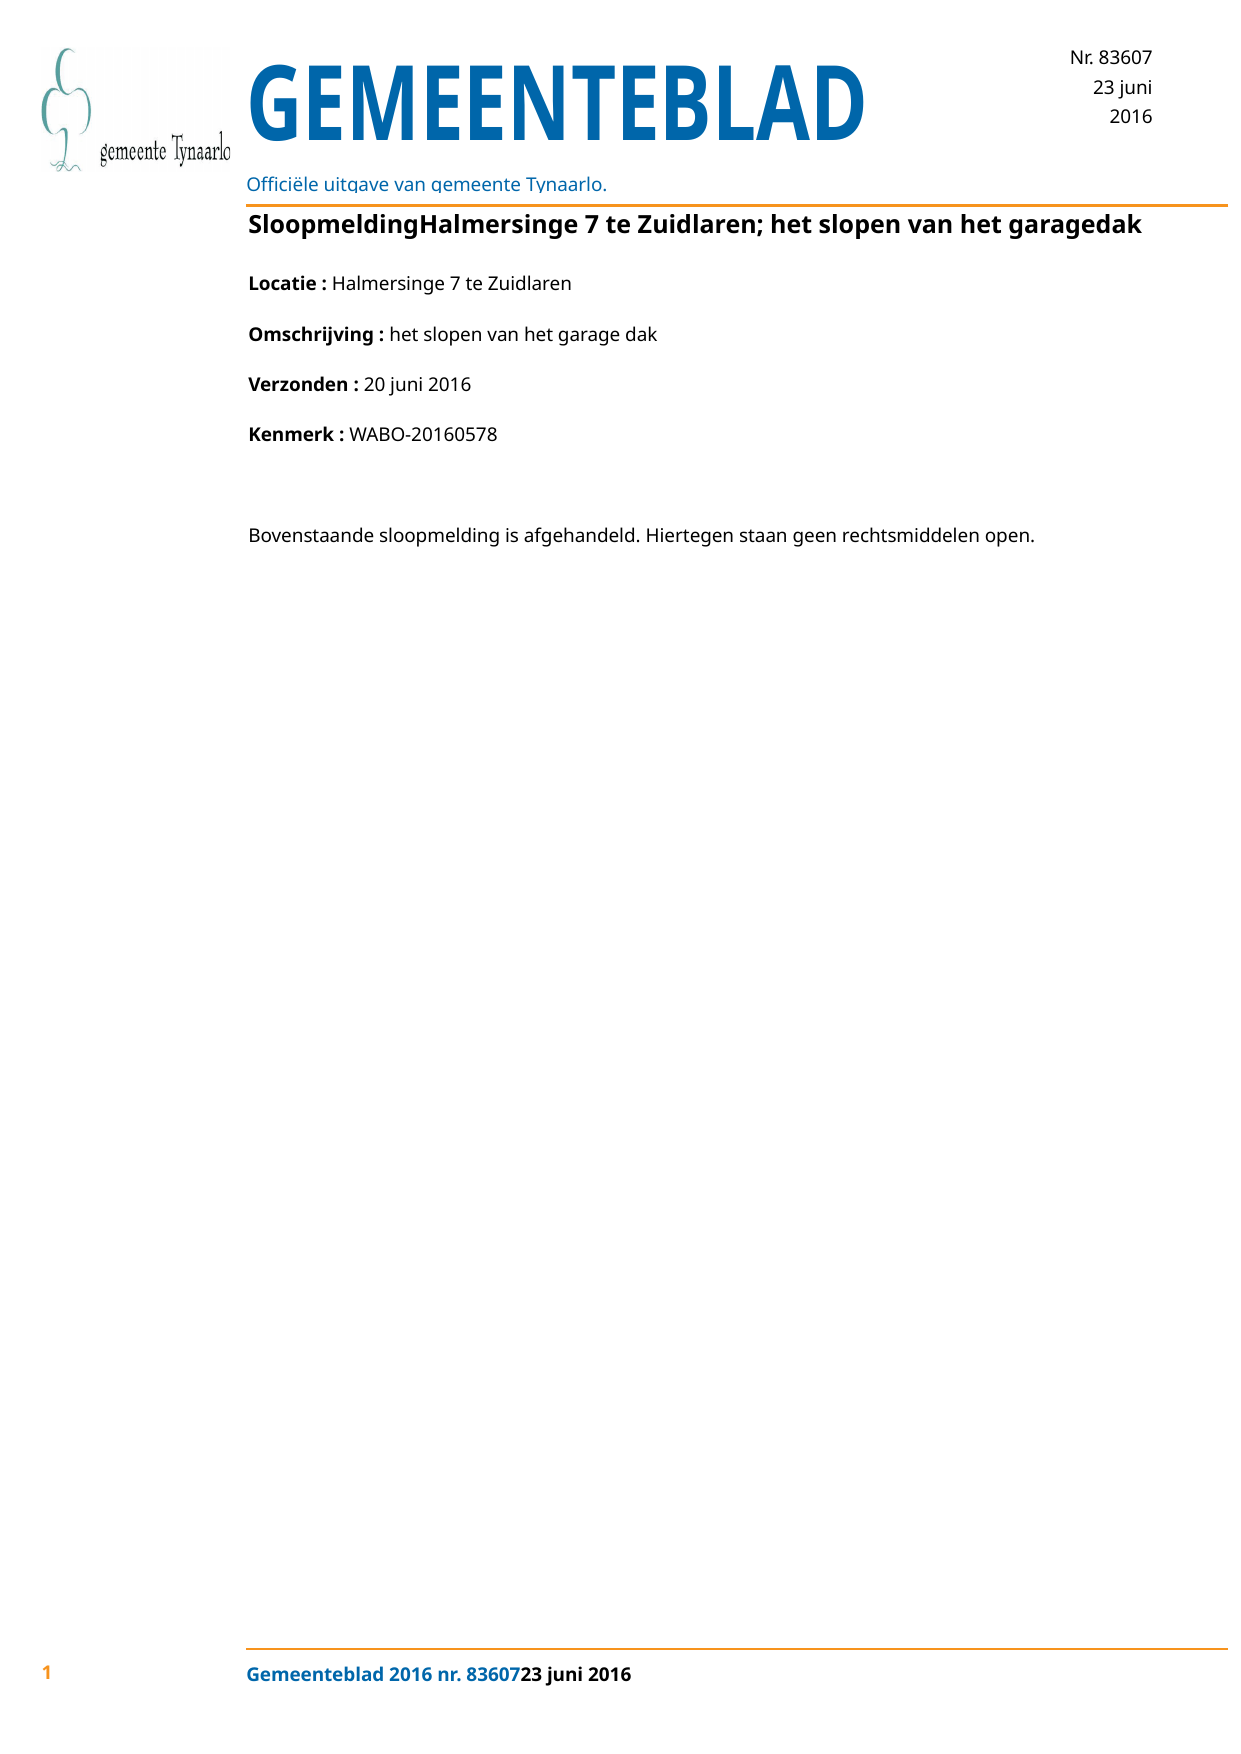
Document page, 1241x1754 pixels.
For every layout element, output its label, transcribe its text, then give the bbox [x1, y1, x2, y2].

text Kenmerk : WABO-20160578 [248, 422, 1152, 447]
text Bovenstaande sloopmelding is afgehandeld. Hiertegen staan geen rechtsmiddelen open. [248, 522, 1152, 548]
picture [41, 47, 231, 172]
text Locatie : Halmersinge 7 te Zuidlaren [248, 270, 1152, 296]
text SloopmeldingHalmersinge 7 te Zuidlaren; het slopen van het garagedak [248, 207, 1152, 241]
text Omschrijving : het slopen van het garage dak [248, 321, 1152, 346]
text Verzonden : 20 juni 2016 [248, 371, 1152, 397]
